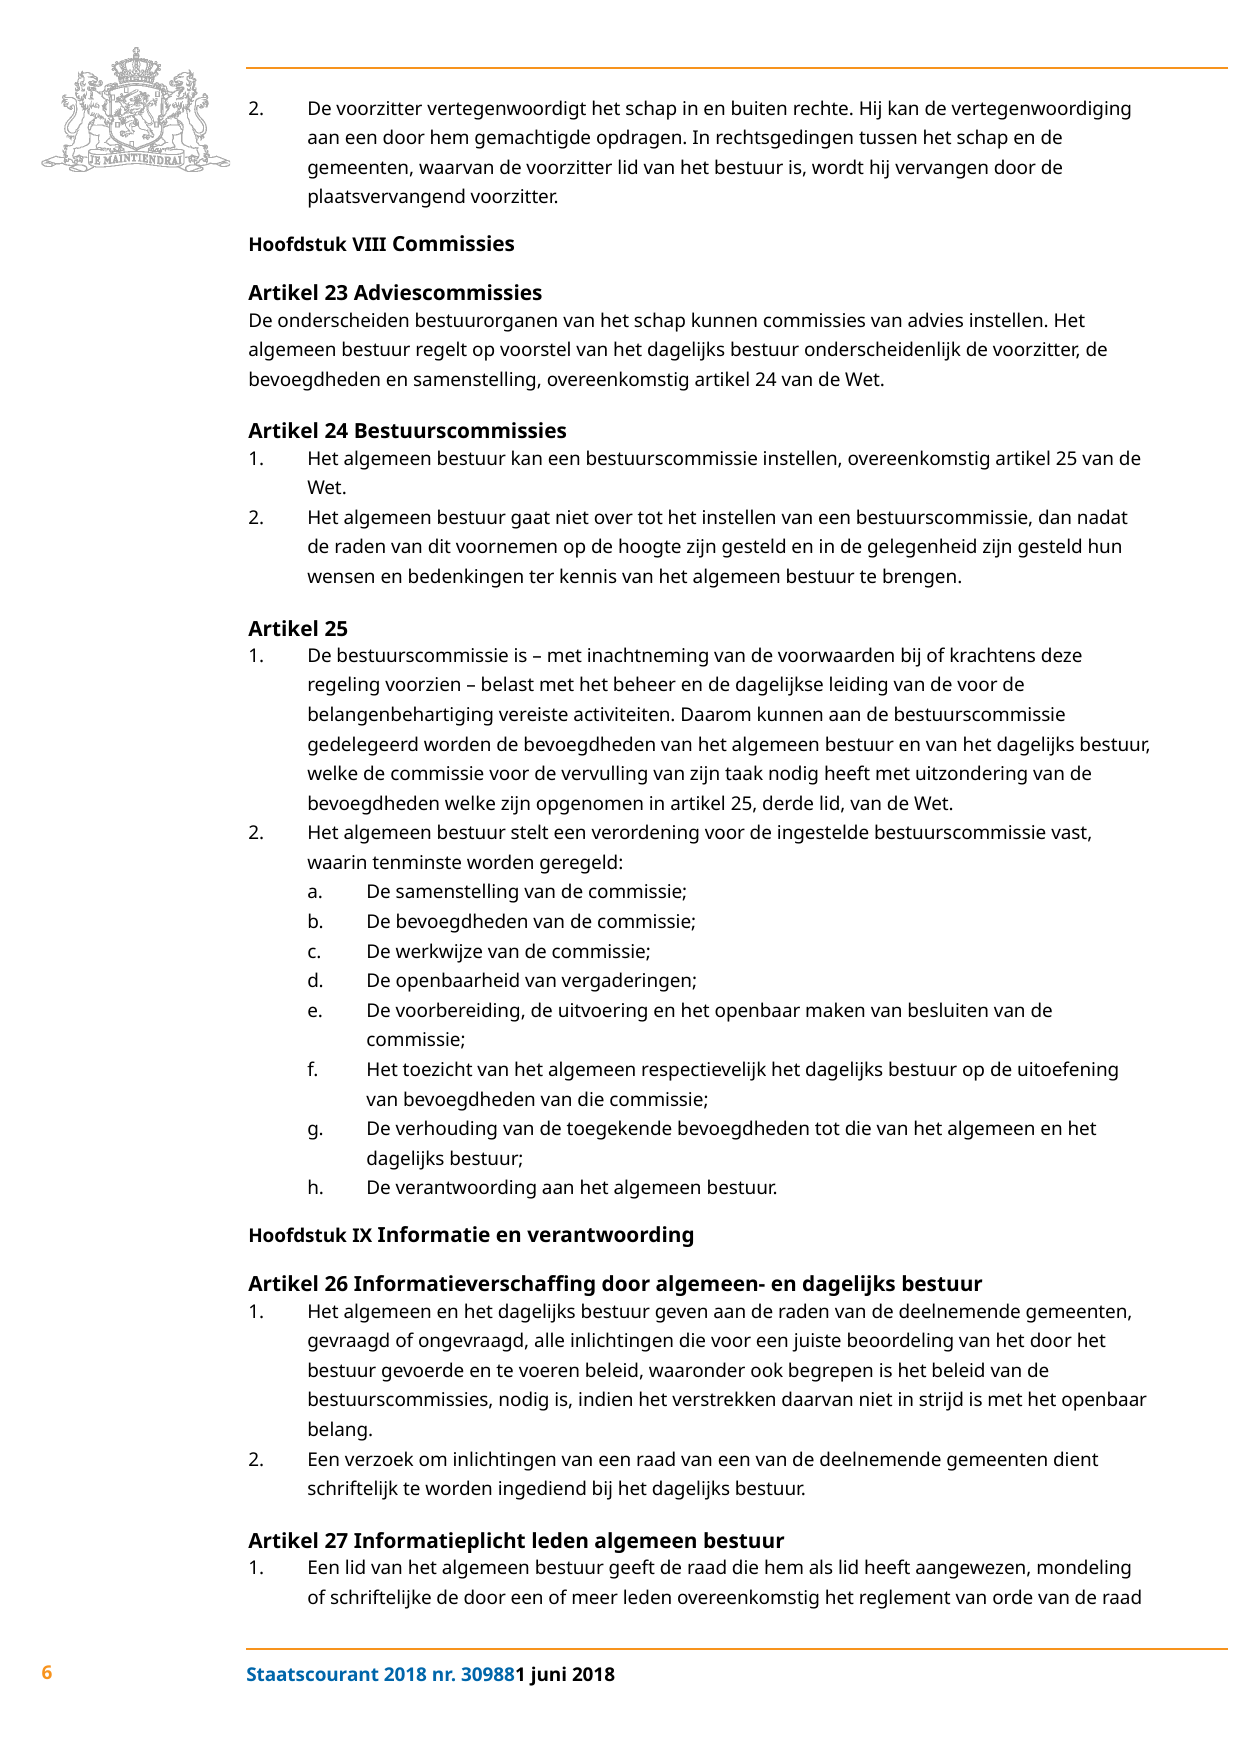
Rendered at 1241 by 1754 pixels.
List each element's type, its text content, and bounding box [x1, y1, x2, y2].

list Het algemeen en het dagelijks bestuur geven aan de raden van de deelnemende gemeenten, gevraagd of ongevraagd, alle inlichtingen die voor een juiste beoordeling van het door het bestuur gevoerde en te voeren beleid, waaronder ook begrepen is het beleid van de bestuurscommissies, nodig is, indien het verstrekken daarvan niet in strijd is met het openbaar belang. [248, 1298, 1152, 1442]
list De bestuurscommissie is – met inachtneming van de voorwaarden bij of krachtens deze regeling voorzien – belast met het beheer en de dagelijkse leiding van de voor de belangenbehartiging vereiste activiteiten. Daarom kunnen aan de bestuurscommissie gedelegeerd worden de bevoegdheden van het algemeen bestuur en van het dagelijks bestuur, welke de commissie voor de vervulling van zijn taak nodig heeft met uitzondering van de bevoegdheden welke zijn opgenomen in artikel 25, derde lid, van de Wet. [248, 642, 1152, 816]
list Het toezicht van het algemeen respectievelijk het dagelijks bestuur op de uitoefening van bevoegdheden van die commissie; [307, 1056, 1152, 1112]
text Artikel 24 Bestuurscommissies [248, 416, 1152, 445]
text Hoofdstuk VIII Commissies [248, 229, 1152, 258]
list Het algemeen bestuur gaat niet over tot het instellen van een bestuurscommissie, dan nadat de raden van dit voornemen op de hoogte zijn gesteld en in de gelegenheid zijn gesteld hun wensen en bedenkingen ter kennis van het algemeen bestuur te brengen. [248, 504, 1152, 589]
list Een verzoek om inlichtingen van een raad van een van de deelnemende gemeenten dient schriftelijk te worden ingediend bij het dagelijks bestuur. [248, 1446, 1152, 1501]
text Artikel 25 [248, 614, 1152, 642]
list De openbaarheid van vergaderingen; [307, 967, 1152, 993]
list Het algemeen bestuur kan een bestuurscommissie instellen, overeenkomstig artikel 25 van de Wet. [248, 445, 1152, 500]
text Artikel 26 Informatieverschaffing door algemeen- en dagelijks bestuur [248, 1269, 1152, 1298]
text Artikel 23 Adviescommissies [248, 278, 1152, 307]
list Een lid van het algemeen bestuur geeft de raad die hem als lid heeft aangewezen, mondeling of schriftelijke de door een of meer leden overeenkomstig het reglement van orde van de raad [248, 1554, 1152, 1609]
list De voorbereiding, de uitvoering en het openbaar maken van besluiten van de commissie; [307, 997, 1152, 1052]
text Artikel 27 Informatieplicht leden algemeen bestuur [248, 1526, 1152, 1554]
picture [41, 47, 231, 172]
list De verhouding van de toegekende bevoegdheden tot die van het algemeen en het dagelijks bestuur; [307, 1115, 1152, 1171]
list Het algemeen bestuur stelt een verordening voor de ingestelde bestuurscommissie vast, waarin tenminste worden geregeld: [248, 819, 1152, 875]
text Hoofdstuk IX Informatie en verantwoording [248, 1220, 1152, 1249]
list De voorzitter vertegenwoordigt het schap in en buiten rechte. Hij kan de vertegenwoordiging aan een door hem gemachtigde opdragen. In rechtsgedingen tussen het schap en de gemeenten, waarvan de voorzitter lid van het bestuur is, wordt hij vervangen door de plaatsvervangend voorzitter. [248, 95, 1152, 209]
list De werkwijze van de commissie; [307, 938, 1152, 964]
list De verantwoording aan het algemeen bestuur. [307, 1174, 1152, 1200]
list De bevoegdheden van de commissie; [307, 908, 1152, 934]
text De onderscheiden bestuurorganen van het schap kunnen commissies van advies instellen. Het algemeen bestuur regelt op voorstel van het dagelijks bestuur onderscheidenlijk de voorzitter, de bevoegdheden en samenstelling, overeenkomstig artikel 24 van de Wet. [248, 307, 1152, 392]
list De samenstelling van de commissie; [307, 879, 1152, 904]
